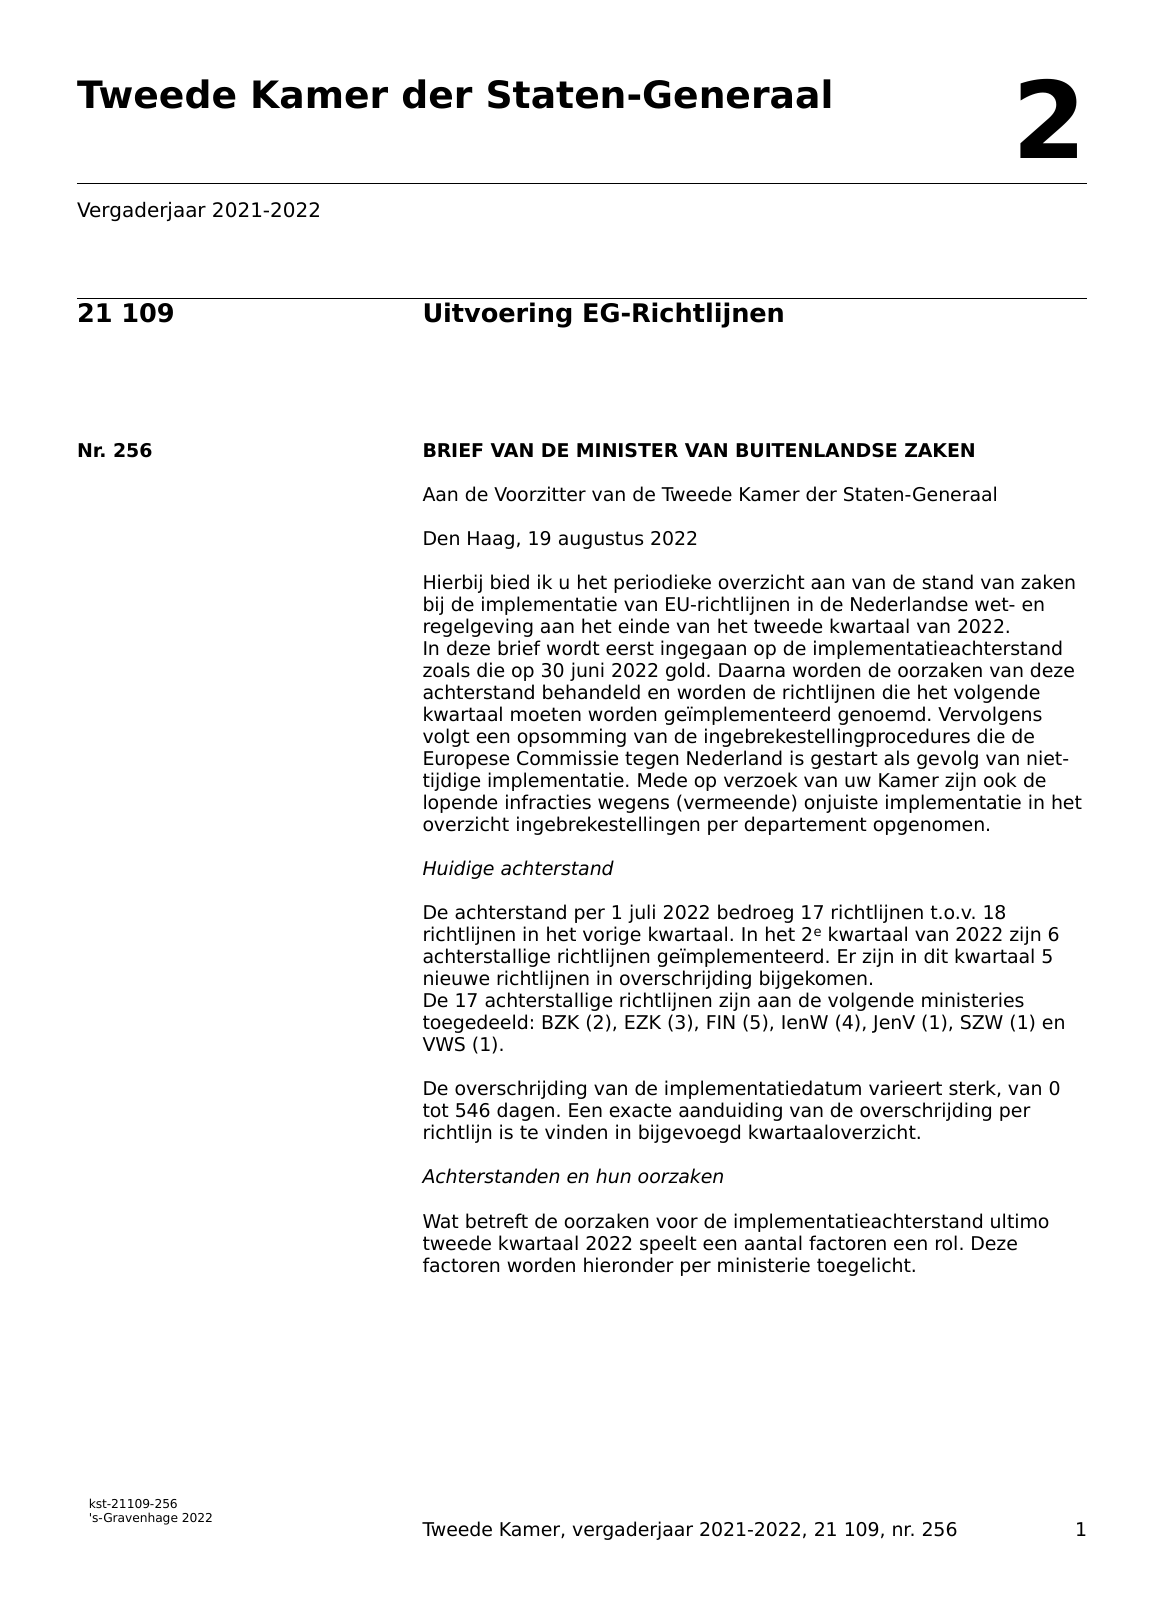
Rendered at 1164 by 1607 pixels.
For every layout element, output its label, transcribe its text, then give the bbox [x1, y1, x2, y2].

text 's-Gravenhage 2022 [88, 1511, 323, 1525]
subtitle Huidige achterstand [422, 858, 1087, 880]
text De achterstand per 1 juli 2022 bedroeg 17 richtlijnen t.o.v. 18 richtlijnen in het vorige kwartaal. In het 2e kwartaal van 2022 zijn 6 achterstallige richtlijnen geïmplementeerd. Er zijn in dit kwartaal 5 nieuwe richtlijnen in overschrijding bijgekomen. [422, 902, 1087, 990]
text Hierbij bied ik u het periodieke overzicht aan van de stand van zaken bij de implementatie van EU-richtlijnen in de Nederlandse wet- en regelgeving aan het einde van het tweede kwartaal van 2022. [422, 572, 1087, 638]
table_cell Vergaderjaar 2021-2022 [77, 184, 1087, 298]
text kst-21109-256 [88, 1497, 323, 1511]
text De overschrijding van de implementatiedatum varieert sterk, van 0 tot 546 dagen. Een exacte aanduiding van de overschrijding per richtlijn is te vinden in bijgevoegd kwartaaloverzicht. [422, 1078, 1087, 1144]
text Aan de Voorzitter van de Tweede Kamer der Staten-Generaal [422, 484, 1087, 506]
subtitle Achterstanden en hun oorzaken [422, 1166, 1087, 1188]
text De 17 achterstallige richtlijnen zijn aan de volgende ministeries toegedeeld: BZK (2), EZK (3), FIN (5), IenW (4), JenV (1), SZW (1) en VWS (1). [422, 990, 1087, 1056]
subtitle Nr. 256 BRIEF VAN DE MINISTER VAN BUITENLANDSE ZAKEN [77, 440, 1087, 462]
text Den Haag, 19 augustus 2022 [422, 528, 1087, 550]
subtitle 21 109 Uitvoering EG-Richtlijnen [77, 299, 1087, 329]
text Wat betreft de oorzaken voor de implementatieachterstand ultimo tweede kwartaal 2022 speelt een aantal factoren een rol. Deze factoren worden hieronder per ministerie toegelicht. [422, 1211, 1087, 1277]
table_header 2 [886, 59, 1087, 183]
table_header Tweede Kamer der Staten-Generaal [77, 59, 886, 183]
text In deze brief wordt eerst ingegaan op de implementatieachterstand zoals die op 30 juni 2022 gold. Daarna worden de oorzaken van deze achterstand behandeld en worden de richtlijnen die het volgende kwartaal moeten worden geïmplementeerd genoemd. Vervolgens volgt een opsomming van de ingebrekestellingprocedures die de Europese Commissie tegen Nederland is gestart als gevolg van niet-tijdige implementatie. Mede op verzoek van uw Kamer zijn ook de lopende infracties wegens (vermeende) onjuiste implementatie in het overzicht ingebrekestellingen per departement opgenomen. [422, 638, 1087, 836]
